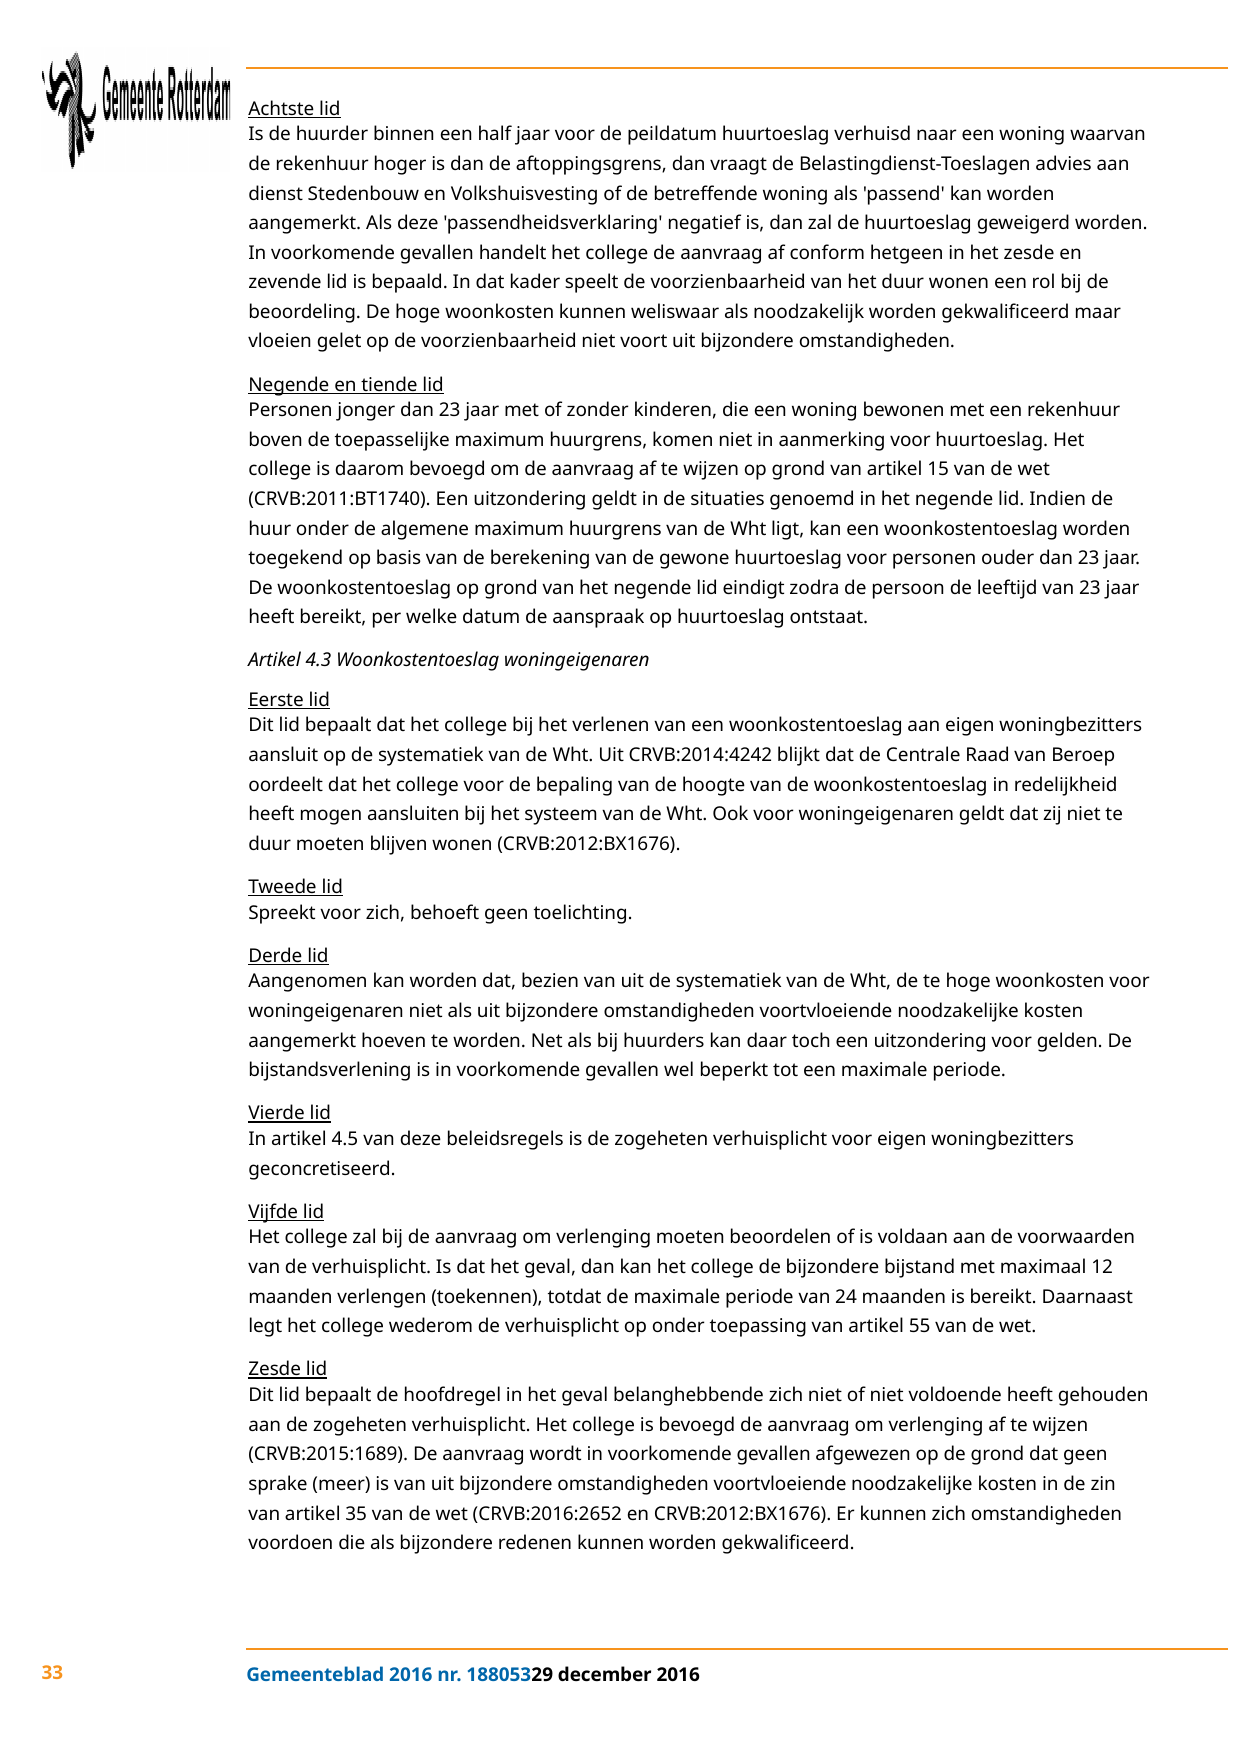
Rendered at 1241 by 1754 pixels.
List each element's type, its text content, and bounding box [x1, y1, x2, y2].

text Zesde lid [248, 1356, 1152, 1381]
text Is de huurder binnen een half jaar voor de peildatum huurtoeslag verhuisd naar een woning waarvan de rekenhuur hoger is dan de aftoppingsgrens, dan vraagt de Belastingdienst-Toeslagen advies aan dienst Stedenbouw en Volkshuisvesting of de betreffende woning als 'passend' kan worden aangemerkt. Als deze 'passendheidsverklaring' negatief is, dan zal de huurtoeslag geweigerd worden. In voorkomende gevallen handelt het college de aanvraag af conform hetgeen in het zesde en zevende lid is bepaald. In dat kader speelt de voorzienbaarheid van het duur wonen een rol bij de beoordeling. De hoge woonkosten kunnen weliswaar als noodzakelijk worden gekwalificeerd maar vloeien gelet op de voorzienbaarheid niet voort uit bijzondere omstandigheden. [248, 121, 1152, 353]
text Eerste lid [248, 686, 1152, 712]
text Achtste lid [248, 95, 1152, 121]
text Dit lid bepaalt de hoofdregel in het geval belanghebbende zich niet of niet voldoende heeft gehouden aan de zogeheten verhuisplicht. Het college is bevoegd de aanvraag om verlenging af te wijzen (CRVB:2015:1689). De aanvraag wordt in voorkomende gevallen afgewezen op de grond dat geen sprake (meer) is van uit bijzondere omstandigheden voortvloeiende noodzakelijke kosten in de zin van artikel 35 van de wet (CRVB:2016:2652 en CRVB:2012:BX1676). Er kunnen zich omstandigheden voordoen die als bijzondere redenen kunnen worden gekwalificeerd. [248, 1381, 1152, 1555]
text Spreekt voor zich, behoeft geen toelichting. [248, 899, 1152, 924]
text Aangenomen kan worden dat, bezien van uit de systematiek van de Wht, de te hoge woonkosten voor woningeigenaren niet als uit bijzondere omstandigheden voortvloeiende noodzakelijke kosten aangemerkt hoeven te worden. Net als bij huurders kan daar toch een uitzondering voor gelden. De bijstandsverlening is in voorkomende gevallen wel beperkt tot een maximale periode. [248, 968, 1152, 1082]
picture [41, 47, 231, 172]
text Negende en tiende lid [248, 371, 1152, 396]
text Derde lid [248, 942, 1152, 968]
text Het college zal bij de aanvraag om verlenging moeten beoordelen of is voldaan aan de voorwaarden van de verhuisplicht. Is dat het geval, dan kan het college de bijzondere bijstand met maximaal 12 maanden verlengen (toekennen), totdat de maximale periode van 24 maanden is bereikt. Daarnaast legt het college wederom de verhuisplicht op onder toepassing van artikel 55 van de wet. [248, 1224, 1152, 1338]
text Vierde lid [248, 1099, 1152, 1125]
text Artikel 4.3 Woonkostentoeslag woningeigenaren [248, 647, 1152, 672]
text Personen jonger dan 23 jaar met of zonder kinderen, die een woning bewonen met een rekenhuur boven de toepasselijke maximum huurgrens, komen niet in aanmerking voor huurtoeslag. Het college is daarom bevoegd om de aanvraag af te wijzen op grond van artikel 15 van de wet (CRVB:2011:BT1740). Een uitzondering geldt in de situaties genoemd in het negende lid. Indien de huur onder de algemene maximum huurgrens van de Wht ligt, kan een woonkostentoeslag worden toegekend op basis van de berekening van de gewone huurtoeslag voor personen ouder dan 23 jaar. De woonkostentoeslag op grond van het negende lid eindigt zodra de persoon de leeftijd van 23 jaar heeft bereikt, per welke datum de aanspraak op huurtoeslag ontstaat. [248, 396, 1152, 629]
text Tweede lid [248, 873, 1152, 899]
text Dit lid bepaalt dat het college bij het verlenen van een woonkostentoeslag aan eigen woningbezitters aansluit op de systematiek van de Wht. Uit CRVB:2014:4242 blijkt dat de Centrale Raad van Beroep oordeelt dat het college voor de bepaling van de hoogte van de woonkostentoeslag in redelijkheid heeft mogen aansluiten bij het systeem van de Wht. Ook voor woningeigenaren geldt dat zij niet te duur moeten blijven wonen (CRVB:2012:BX1676). [248, 712, 1152, 856]
text Vijfde lid [248, 1198, 1152, 1224]
text In artikel 4.5 van deze beleidsregels is de zogeheten verhuisplicht voor eigen woningbezitters geconcretiseerd. [248, 1125, 1152, 1181]
